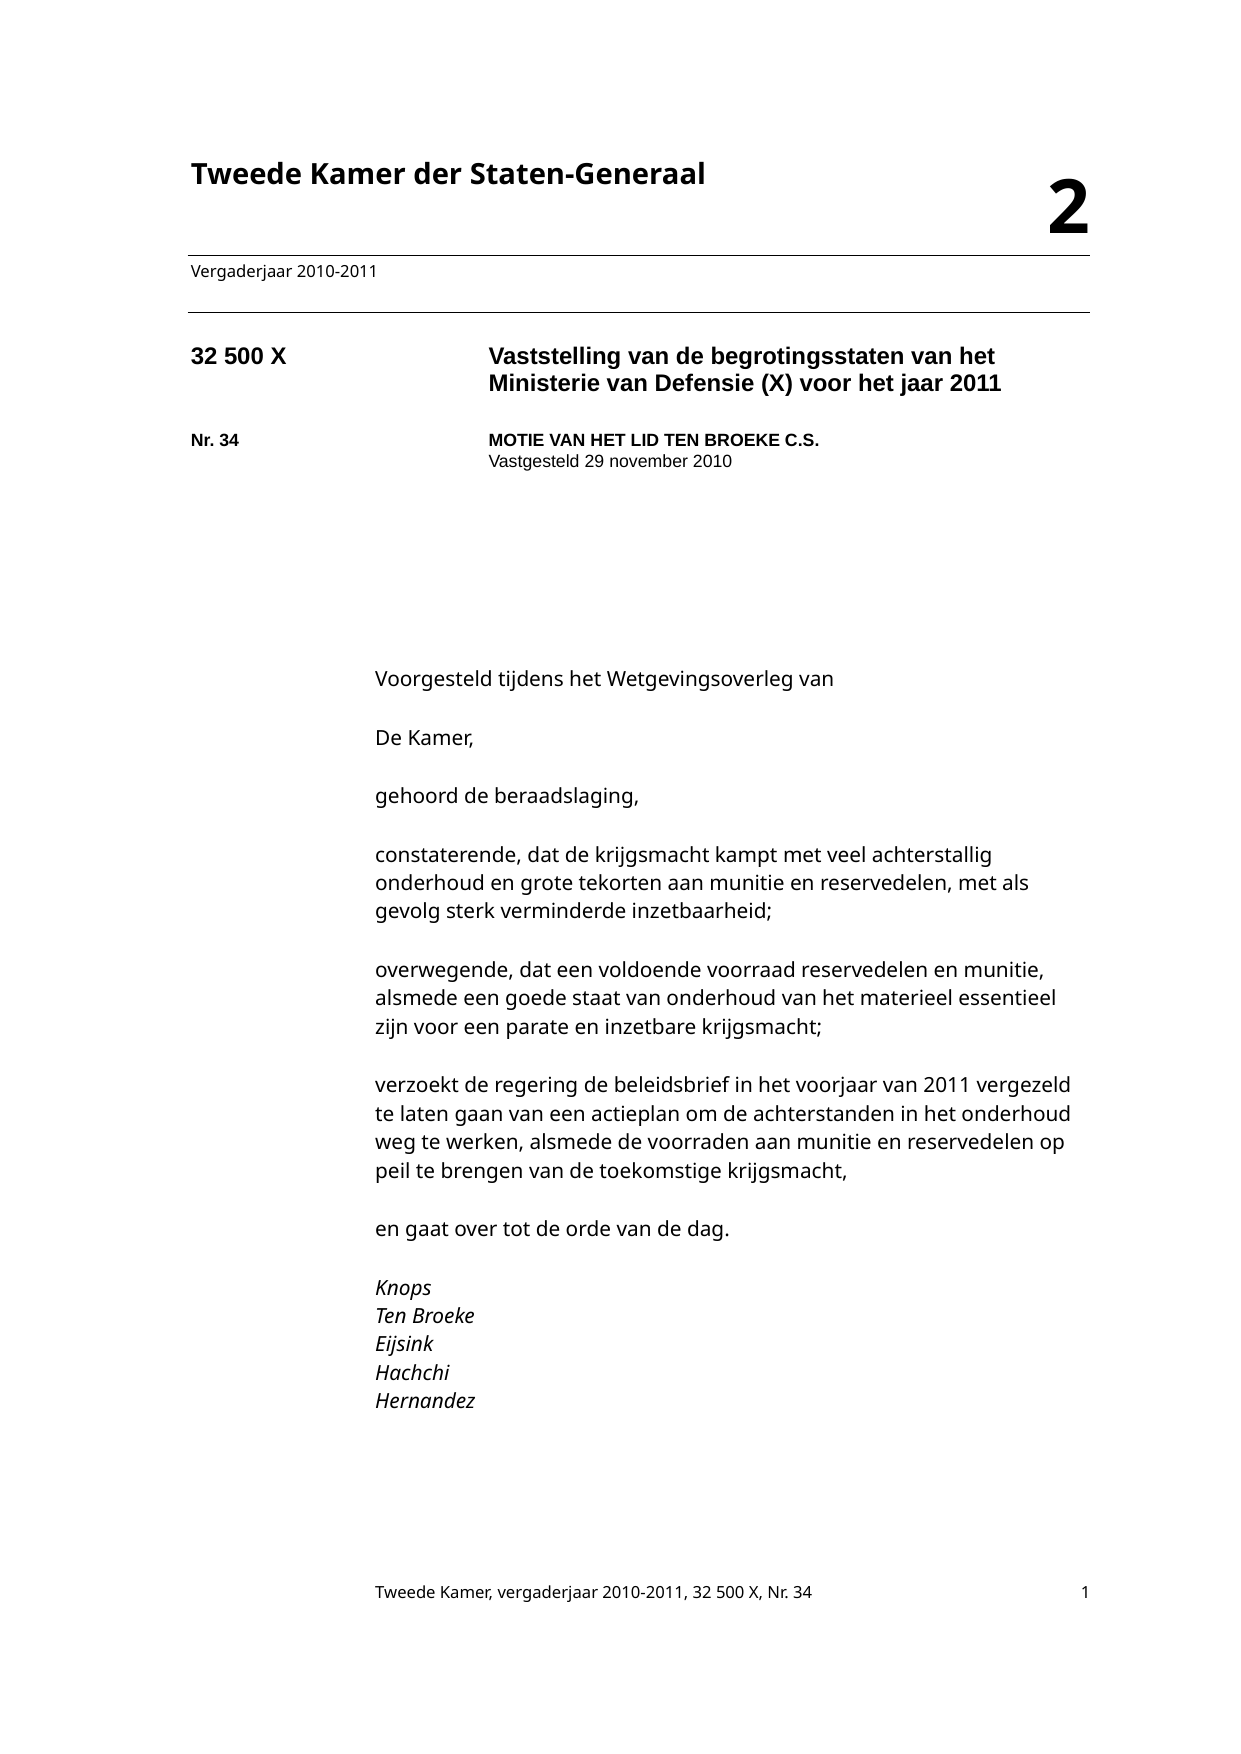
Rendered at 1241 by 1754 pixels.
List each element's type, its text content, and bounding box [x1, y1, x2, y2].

text constaterende, dat de krijgsmacht kampt met veel achterstallig onderhoud en grote tekorten aan munitie en reservedelen, met als gevolg sterk verminderde inzetbaarheid; [375, 840, 1090, 925]
table_cell [485, 313, 1090, 339]
text overwegende, dat een voldoende voorraad reservedelen en munitie, alsmede een goede staat van onderhoud van het materieel essentieel zijn voor een parate en inzetbare krijgsmacht; [375, 955, 1090, 1040]
text Hernandez [375, 1386, 1090, 1415]
text Knops [375, 1273, 1090, 1301]
table_cell MOTIE VAN HET LID TEN BROEKE C.S. Vastgesteld 29 november 2010 [485, 427, 1090, 546]
table_cell [188, 313, 485, 339]
text en gaat over tot de orde van de dag. [375, 1214, 1090, 1243]
text Ten Broeke [375, 1301, 1090, 1329]
text verzoekt de regering de beleidsbrief in het voorjaar van 2011 vergezeld te laten gaan van een actieplan om de achterstanden in het onderhoud weg te werken, alsmede de voorraden aan munitie en reservedelen op peil te brengen van de toekomstige krijgsmacht, [375, 1070, 1090, 1184]
text gehoord de beraadslaging, [375, 781, 1090, 810]
table_header Tweede Kamer der Staten-Generaal [188, 150, 909, 255]
table_header 2 [910, 150, 1090, 255]
text Eijsink [375, 1329, 1090, 1358]
table_cell Vaststelling van de begrotingsstaten van het Ministerie van Defensie (X) voor het jaar 2011 [485, 339, 1090, 427]
table_cell 32 500 X [188, 339, 485, 427]
text De Kamer, [375, 723, 1090, 751]
table_cell Vergaderjaar 2010-2011 [188, 256, 485, 312]
text Hachchi [375, 1358, 1090, 1386]
table_cell [485, 256, 1090, 312]
table_cell Nr. 34 [188, 427, 485, 546]
text Voorgesteld tijdens het Wetgevingsoverleg van [375, 664, 1090, 693]
